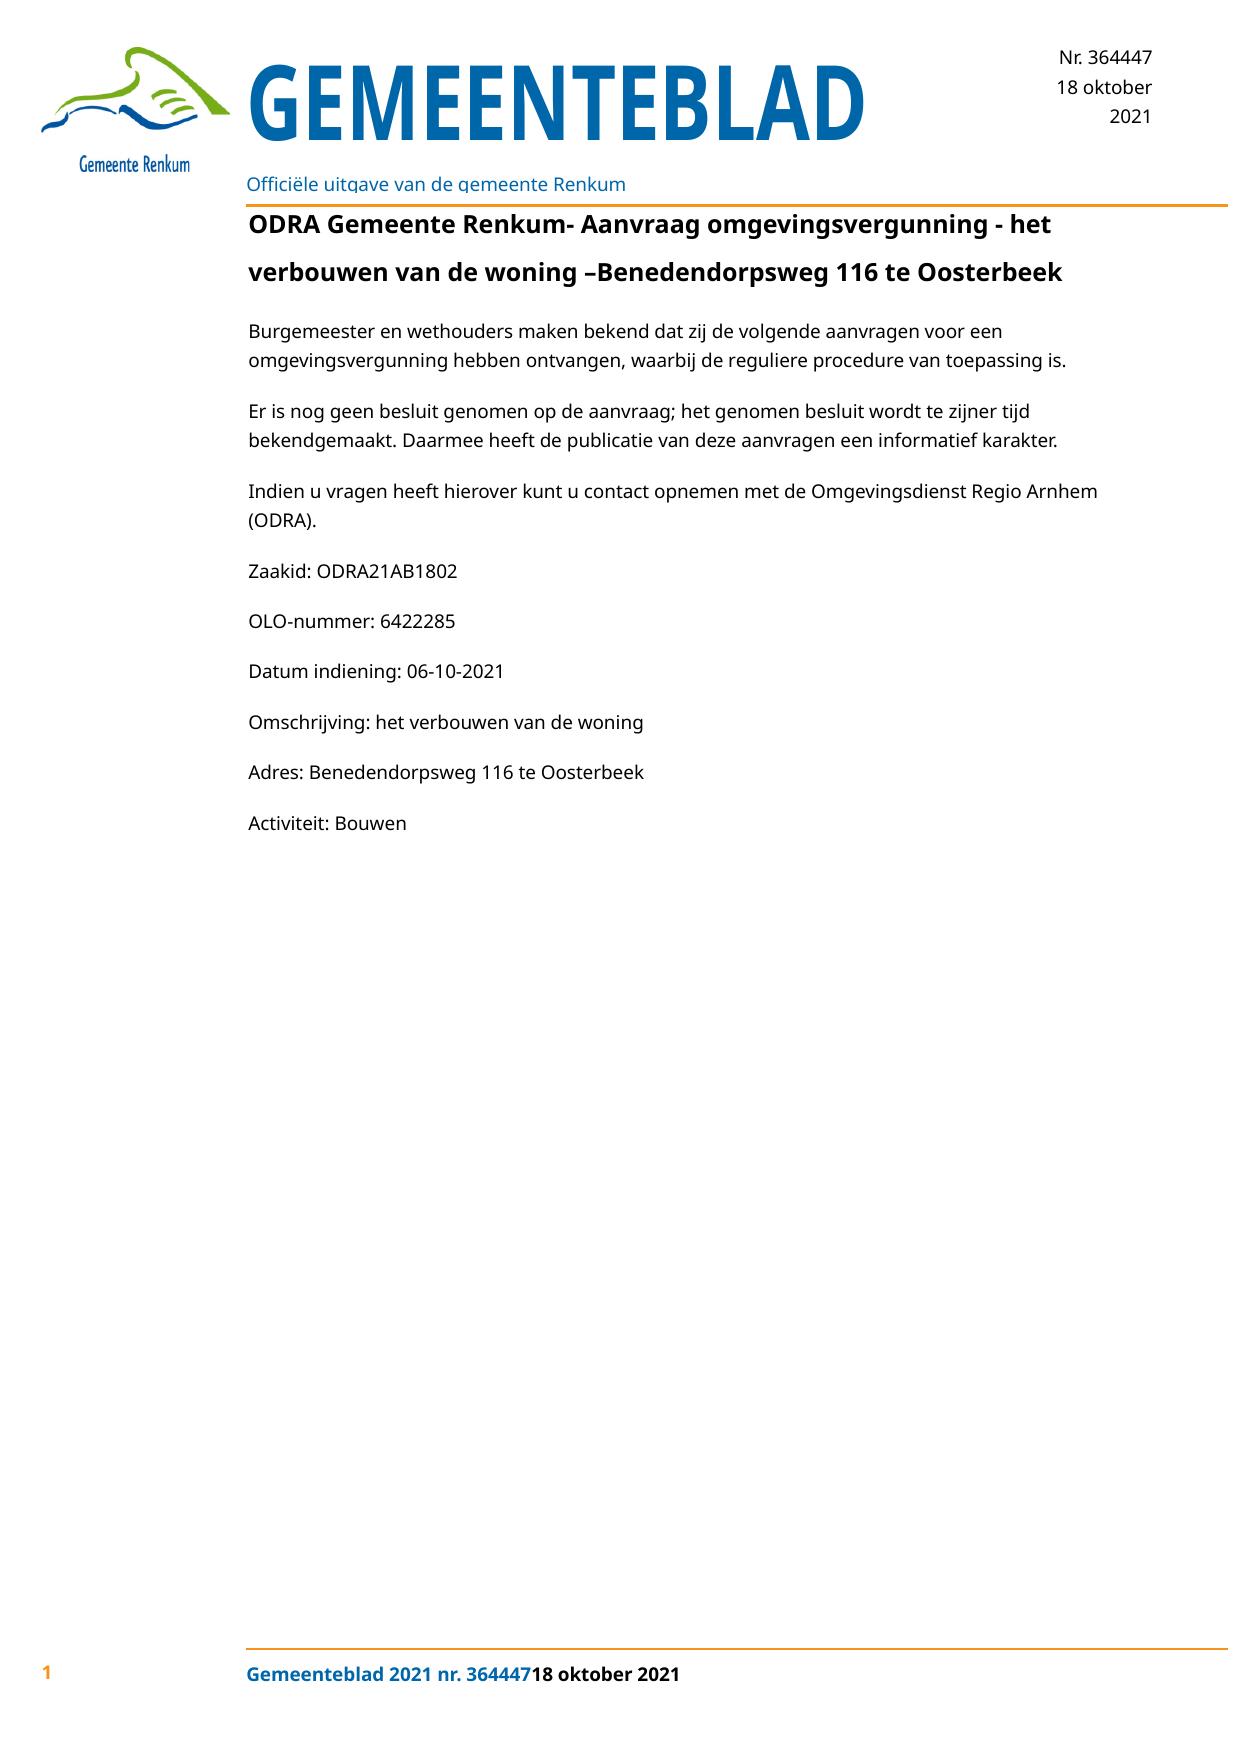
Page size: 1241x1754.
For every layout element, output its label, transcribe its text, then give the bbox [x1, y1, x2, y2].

text Indien u vragen heeft hierover kunt u contact opnemen met de Omgevingsdienst Regio Arnhem (ODRA). [248, 478, 1152, 533]
text Er is nog geen besluit genomen op de aanvraag; het genomen besluit wordt te zijner tijd bekendgemaakt. Daarmee heeft de publicatie van deze aanvragen een informatief karakter. [248, 398, 1152, 453]
picture [41, 47, 231, 172]
text Zaakid: ODRA21AB1802 [248, 558, 1152, 584]
text Activiteit: Bouwen [248, 810, 1152, 836]
text OLO-nummer: 6422285 [248, 608, 1152, 634]
text Datum indiening: 06-10-2021 [248, 659, 1152, 684]
text Adres: Benedendorpsweg 116 te Oosterbeek [248, 759, 1152, 785]
text ODRA Gemeente Renkum- Aanvraag omgevingsvergunning - het verbouwen van de woning –Benedendorpsweg 116 te Oosterbeek [248, 207, 1152, 288]
text Omschrijving: het verbouwen van de woning [248, 709, 1152, 735]
text Burgemeester en wethouders maken bekend dat zij de volgende aanvragen voor een omgevingsvergunning hebben ontvangen, waarbij de reguliere procedure van toepassing is. [248, 318, 1152, 373]
